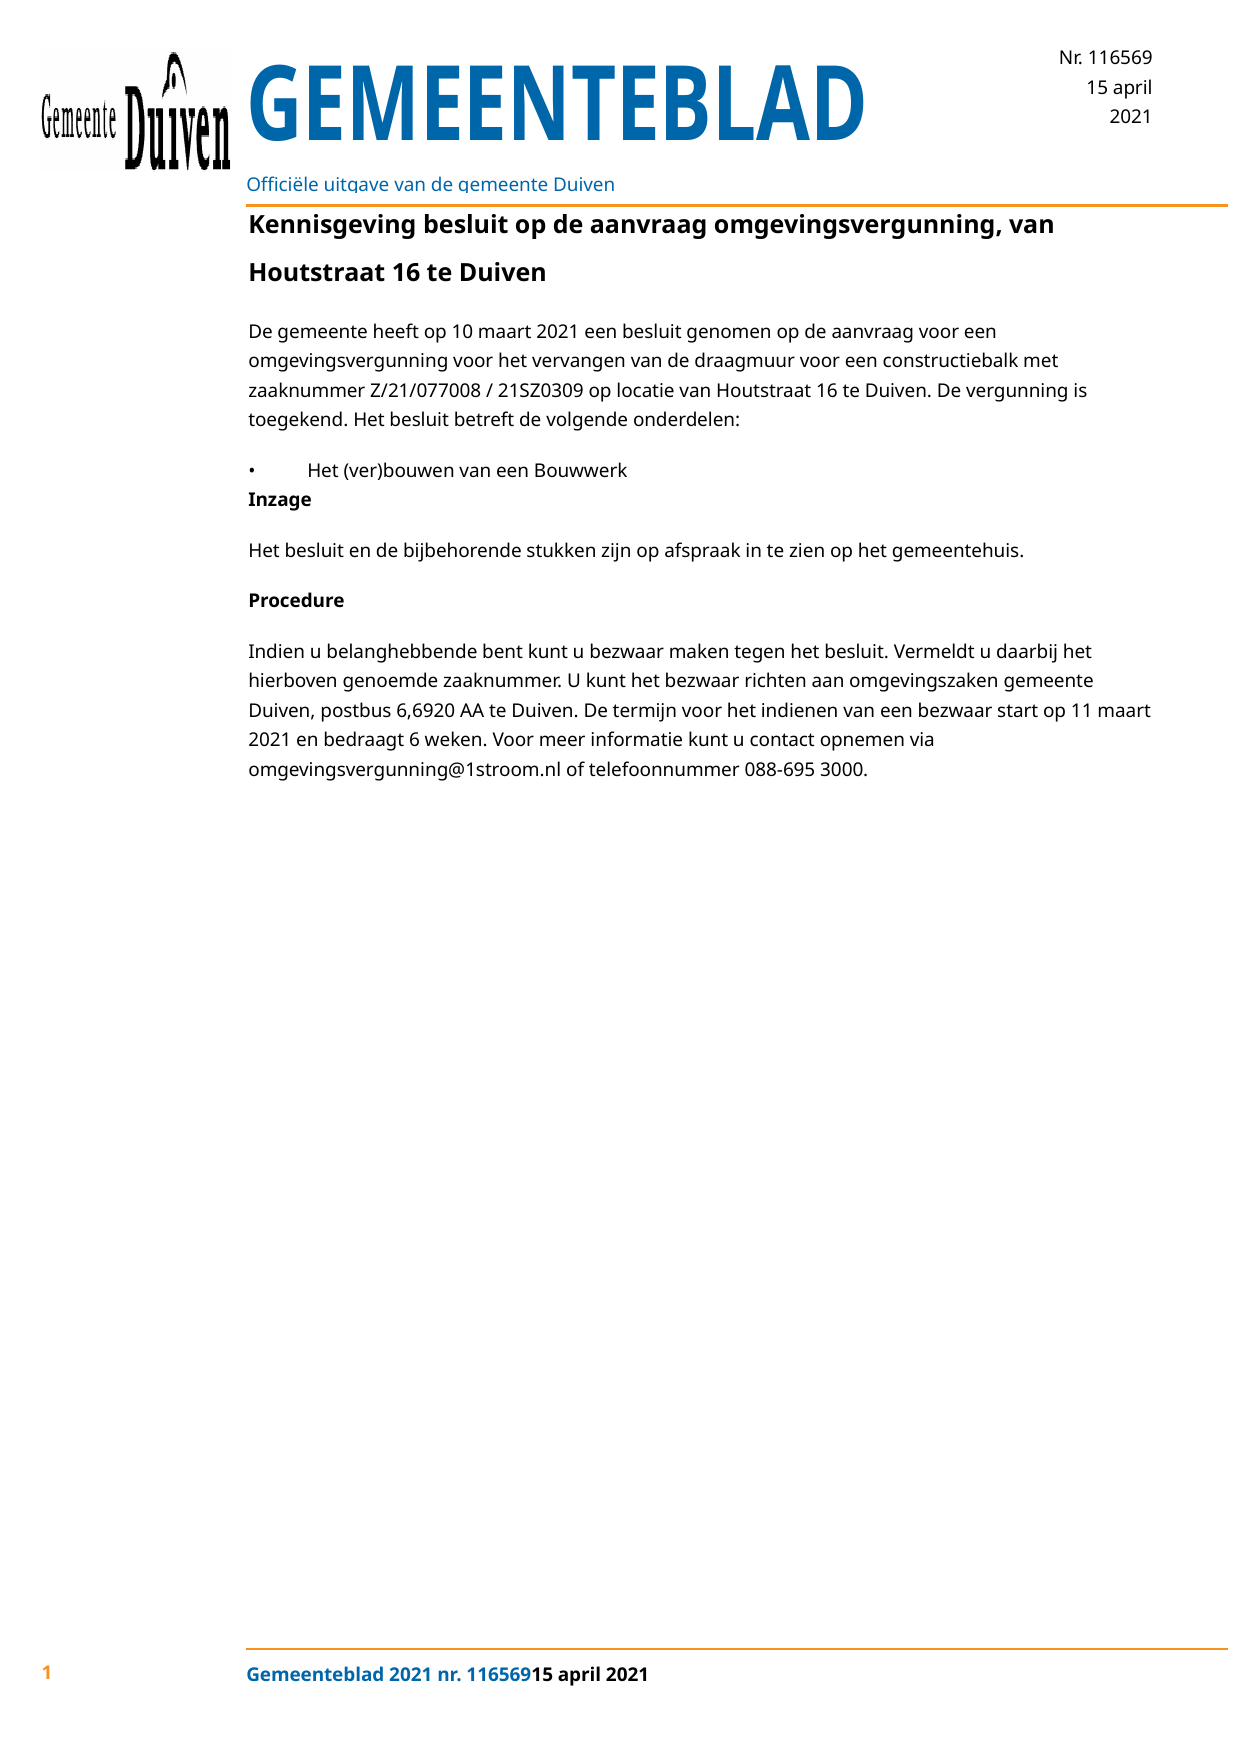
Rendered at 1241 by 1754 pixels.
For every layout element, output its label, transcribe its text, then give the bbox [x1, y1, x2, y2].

text Kennisgeving besluit op de aanvraag omgevingsvergunning, van Houtstraat 16 te Duiven [248, 207, 1152, 288]
picture [41, 47, 231, 172]
text Indien u belanghebbende bent kunt u bezwaar maken tegen het besluit. Vermeldt u daarbij het hierboven genoemde zaaknummer. U kunt het bezwaar richten aan omgevingszaken gemeente Duiven, postbus 6,6920 AA te Duiven. De termijn voor het indienen van een bezwaar start op 11 maart 2021 en bedraagt 6 weken. Voor meer informatie kunt u contact opnemen via omgevingsvergunning@1stroom.nl of telefoonnummer 088-695 3000. [248, 638, 1152, 782]
text Het besluit en de bijbehorende stukken zijn op afspraak in te zien op het gemeentehuis. [248, 537, 1152, 563]
text Inzage [248, 487, 1152, 512]
text Procedure [248, 587, 1152, 613]
list Het (ver)bouwen van een Bouwwerk [248, 457, 1152, 483]
text De gemeente heeft op 10 maart 2021 een besluit genomen op de aanvraag voor een omgevingsvergunning voor het vervangen van de draagmuur voor een constructiebalk met zaaknummer Z/21/077008 / 21SZ0309 op locatie van Houtstraat 16 te Duiven. De vergunning is toegekend. Het besluit betreft de volgende onderdelen: [248, 318, 1152, 432]
